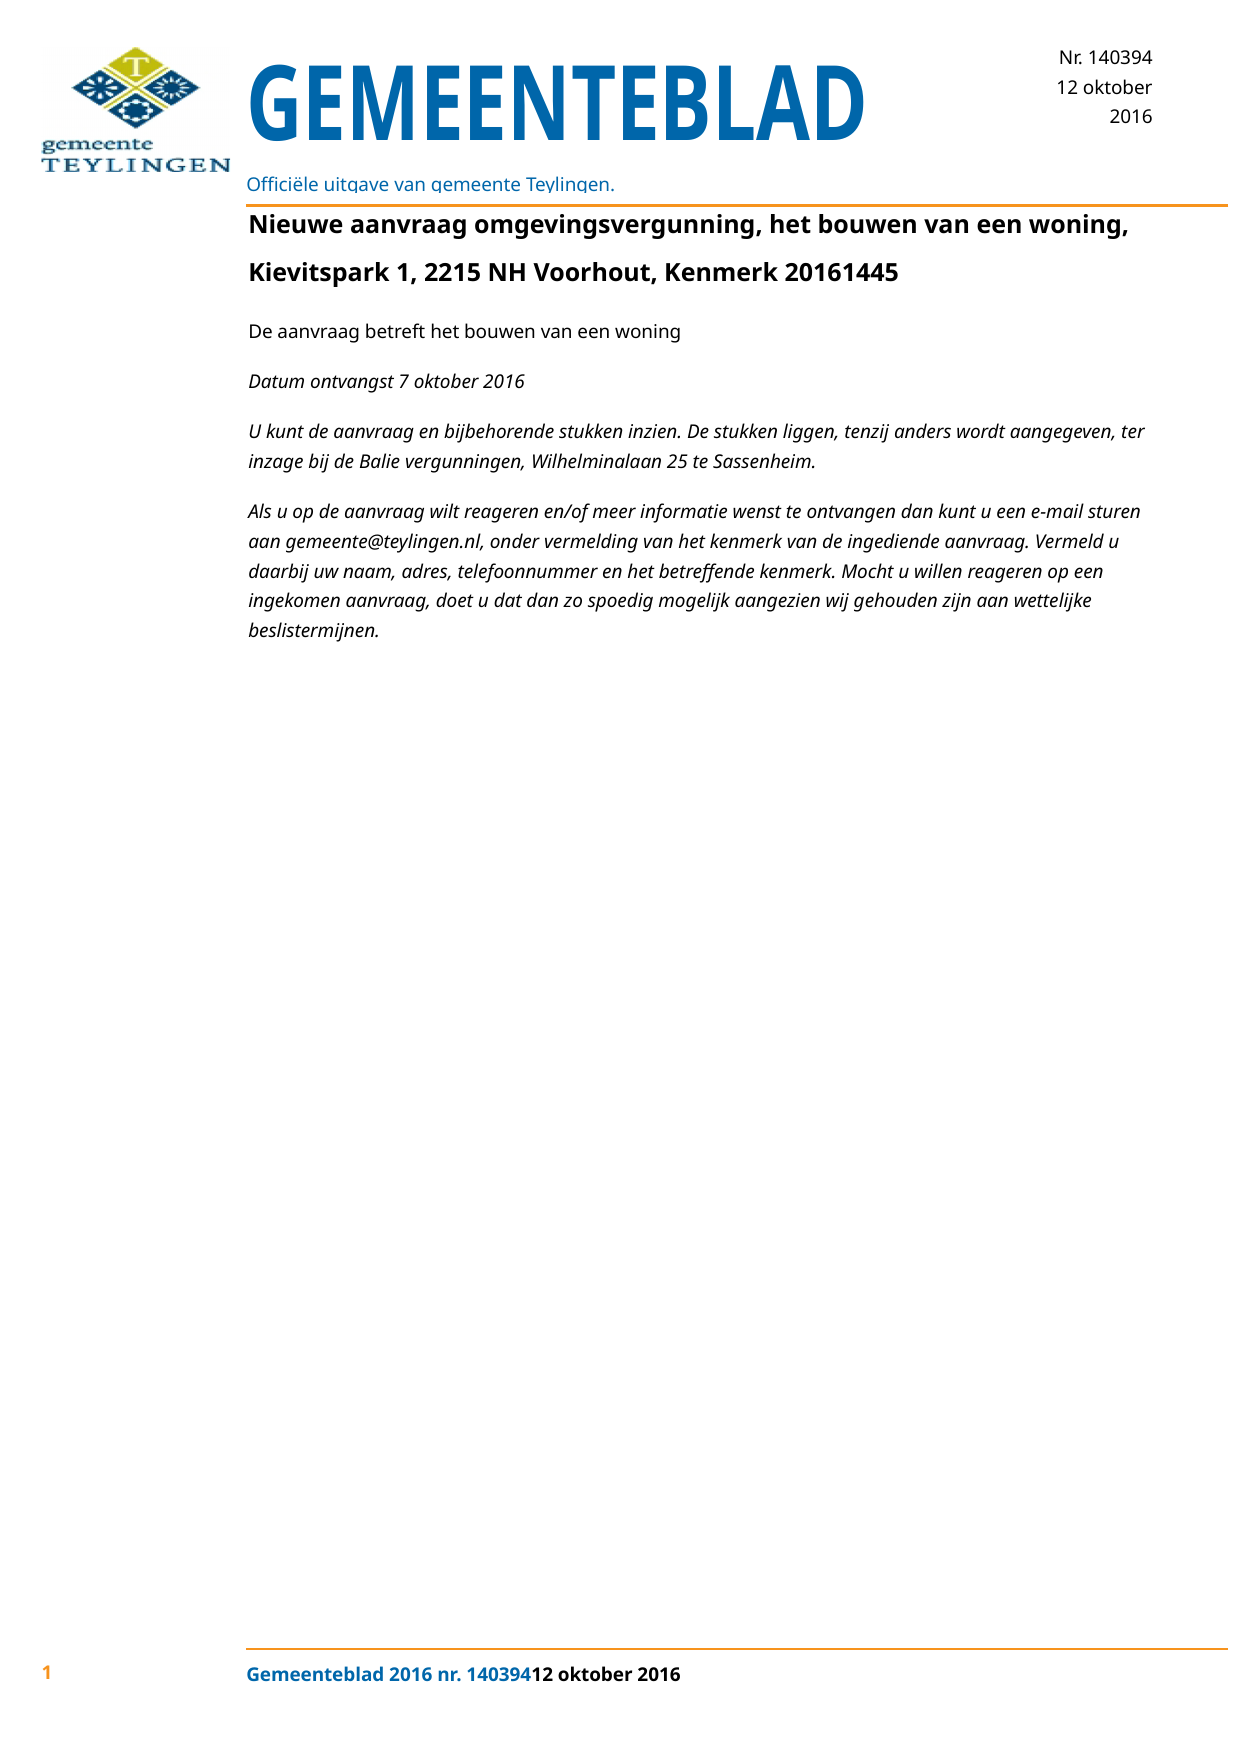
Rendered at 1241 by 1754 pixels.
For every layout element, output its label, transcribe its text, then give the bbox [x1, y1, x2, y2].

text Als u op de aanvraag wilt reageren en/of meer informatie wenst te ontvangen dan kunt u een e-mail sturen aan gemeente@teylingen.nl, onder vermelding van het kenmerk van de ingediende aanvraag. Vermeld u daarbij uw naam, adres, telefoonnummer en het betreffende kenmerk. Mocht u willen reageren op een ingekomen aanvraag, doet u dat dan zo spoedig mogelijk aangezien wij gehouden zijn aan wettelijke beslistermijnen. [248, 499, 1152, 643]
text Nieuwe aanvraag omgevingsvergunning, het bouwen van een woning, Kievitspark 1, 2215 NH Voorhout, Kenmerk 20161445 [248, 207, 1152, 288]
text De aanvraag betreft het bouwen van een woning [248, 318, 1152, 344]
picture [41, 47, 231, 172]
text U kunt de aanvraag en bijbehorende stukken inzien. De stukken liggen, tenzij anders wordt aangegeven, ter inzage bij de Balie vergunningen, Wilhelminalaan 25 te Sassenheim. [248, 419, 1152, 474]
text Datum ontvangst 7 oktober 2016 [248, 368, 1152, 394]
